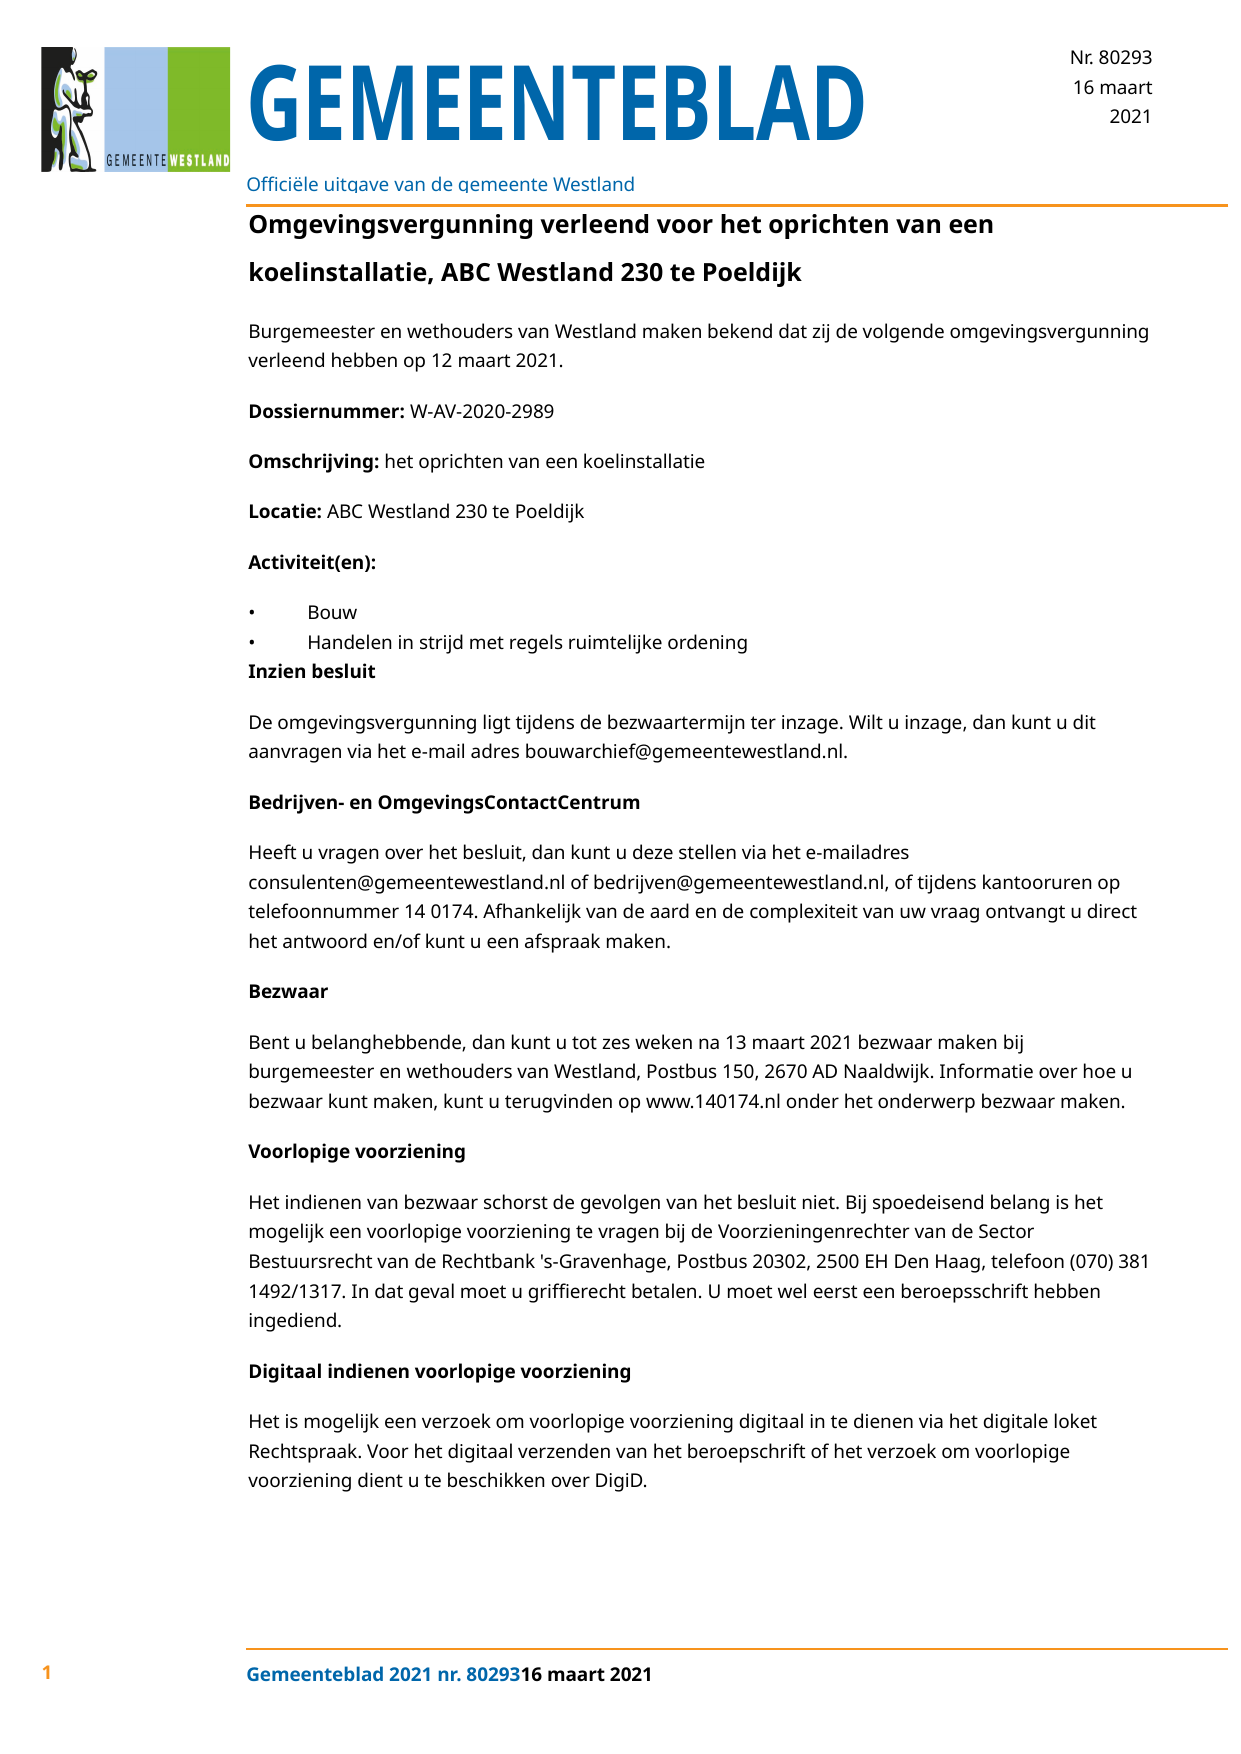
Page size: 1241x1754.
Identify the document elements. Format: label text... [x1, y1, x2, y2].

text Dossiernummer: W-AV-2020-2989 [248, 398, 1152, 424]
text Bent u belanghebbende, dan kunt u tot zes weken na 13 maart 2021 bezwaar maken bij burgemeester en wethouders van Westland, Postbus 150, 2670 AD Naaldwijk. Informatie over hoe u bezwaar kunt maken, kunt u terugvinden op www.140174.nl onder het onderwerp bezwaar maken. [248, 1029, 1152, 1114]
text Digitaal indienen voorlopige voorziening [248, 1358, 1152, 1384]
text Heeft u vragen over het besluit, dan kunt u deze stellen via het e-mailadres consulenten@gemeentewestland.nl of bedrijven@gemeentewestland.nl, of tijdens kantooruren op telefoonnummer 14 0174. Afhankelijk van de aard en de complexiteit van uw vraag ontvangt u direct het antwoord en/of kunt u een afspraak maken. [248, 839, 1152, 954]
list Bouw [248, 599, 1152, 625]
text Bedrijven- en OmgevingsContactCentrum [248, 789, 1152, 815]
text Omschrijving: het oprichten van een koelinstallatie [248, 448, 1152, 474]
text Locatie: ABC Westland 230 te Poeldijk [248, 499, 1152, 524]
text Het is mogelijk een verzoek om voorlopige voorziening digitaal in te dienen via het digitale loket Rechtspraak. Voor het digitaal verzenden van het beroepschrift of het verzoek om voorlopige voorziening dient u te beschikken over DigiD. [248, 1408, 1152, 1493]
text Burgemeester en wethouders van Westland maken bekend dat zij de volgende omgevingsvergunning verleend hebben op 12 maart 2021. [248, 318, 1152, 373]
text Inzien besluit [248, 659, 1152, 684]
text Het indienen van bezwaar schorst de gevolgen van het besluit niet. Bij spoedeisend belang is het mogelijk een voorlopige voorziening te vragen bij de Voorzieningenrechter van de Sector Bestuursrecht van de Rechtbank 's-Gravenhage, Postbus 20302, 2500 EH Den Haag, telefoon (070) 381 1492/1317. In dat geval moet u griffierecht betalen. U moet wel eerst een beroepsschrift hebben ingediend. [248, 1189, 1152, 1333]
text Omgevingsvergunning verleend voor het oprichten van een koelinstallatie, ABC Westland 230 te Poeldijk [248, 207, 1152, 288]
text Activiteit(en): [248, 549, 1152, 575]
picture [41, 47, 231, 172]
text Bezwaar [248, 979, 1152, 1004]
list Handelen in strijd met regels ruimtelijke ordening [248, 629, 1152, 655]
text Voorlopige voorziening [248, 1139, 1152, 1164]
text De omgevingsvergunning ligt tijdens de bezwaartermijn ter inzage. Wilt u inzage, dan kunt u dit aanvragen via het e-mail adres bouwarchief@gemeentewestland.nl. [248, 709, 1152, 764]
